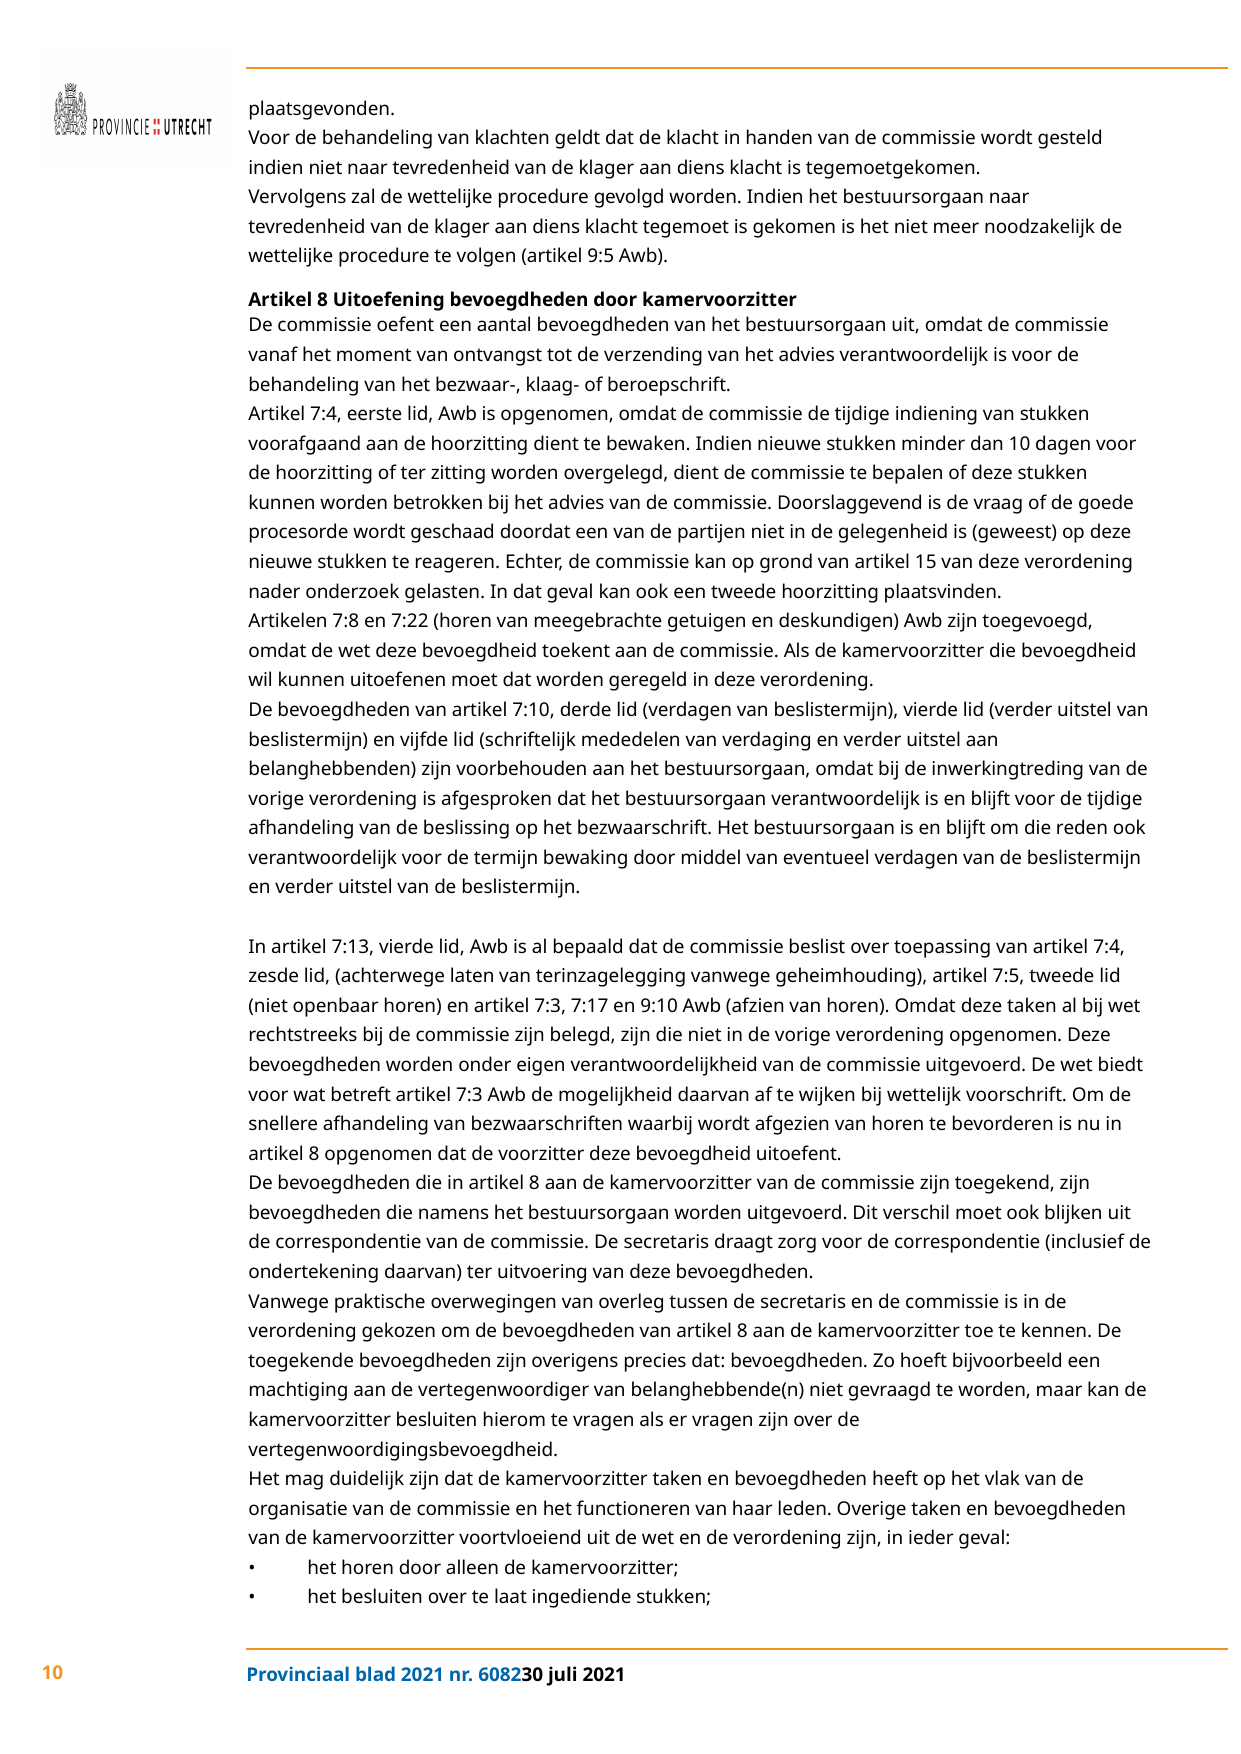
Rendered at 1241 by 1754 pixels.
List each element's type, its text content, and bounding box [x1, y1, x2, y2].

list het horen door alleen de kamervoorzitter; [248, 1554, 1152, 1580]
text plaatsgevonden. [248, 95, 1152, 121]
text Voor de behandeling van klachten geldt dat de klacht in handen van de commissie wordt gesteld indien niet naar tevredenheid van de klager aan diens klacht is tegemoetgekomen. [248, 124, 1152, 180]
text Vervolgens zal de wettelijke procedure gevolgd worden. Indien het bestuursorgaan naar tevredenheid van de klager aan diens klacht tegemoet is gekomen is het niet meer noodzakelijk de wettelijke procedure te volgen (artikel 9:5 Awb). [248, 183, 1152, 268]
text Artikel 8 Uitoefening bevoegdheden door kamervoorzitter [248, 286, 1152, 312]
text Artikel 7:4, eerste lid, Awb is opgenomen, omdat de commissie de tijdige indiening van stukken voorafgaand aan de hoorzitting dient te bewaken. Indien nieuwe stukken minder dan 10 dagen voor de hoorzitting of ter zitting worden overgelegd, dient de commissie te bepalen of deze stukken kunnen worden betrokken bij het advies van de commissie. Doorslaggevend is de vraag of de goede procesorde wordt geschaad doordat een van de partijen niet in de gelegenheid is (geweest) op deze nieuwe stukken te reageren. Echter, de commissie kan op grond van artikel 15 van deze verordening nader onderzoek gelasten. In dat geval kan ook een tweede hoorzitting plaatsvinden. [248, 400, 1152, 603]
list het besluiten over te laat ingediende stukken; [248, 1584, 1152, 1609]
text Het mag duidelijk zijn dat de kamervoorzitter taken en bevoegdheden heeft op het vlak van de organisatie van de commissie en het functioneren van haar leden. Overige taken en bevoegdheden van de kamervoorzitter voortvloeiend uit de wet en de verordening zijn, in ieder geval: [248, 1465, 1152, 1550]
text De bevoegdheden van artikel 7:10, derde lid (verdagen van beslistermijn), vierde lid (verder uitstel van beslistermijn) en vijfde lid (schriftelijk mededelen van verdaging en verder uitstel aan belanghebbenden) zijn voorbehouden aan het bestuursorgaan, omdat bij de inwerkingtreding van de vorige verordening is afgesproken dat het bestuursorgaan verantwoordelijk is en blijft voor de tijdige afhandeling van de beslissing op het bezwaarschrift. Het bestuursorgaan is en blijft om die reden ook verantwoordelijk voor de termijn bewaking door middel van eventueel verdagen van de beslistermijn en verder uitstel van de beslistermijn. [248, 696, 1152, 899]
text Artikelen 7:8 en 7:22 (horen van meegebrachte getuigen en deskundigen) Awb zijn toegevoegd, omdat de wet deze bevoegdheid toekent aan de commissie. Als de kamervoorzitter die bevoegdheid wil kunnen uitoefenen moet dat worden geregeld in deze verordening. [248, 607, 1152, 692]
picture [41, 47, 231, 172]
text De bevoegdheden die in artikel 8 aan de kamervoorzitter van de commissie zijn toegekend, zijn bevoegdheden die namens het bestuursorgaan worden uitgevoerd. Dit verschil moet ook blijken uit de correspondentie van de commissie. De secretaris draagt zorg voor de correspondentie (inclusief de ondertekening daarvan) ter uitvoering van deze bevoegdheden. [248, 1169, 1152, 1284]
text In artikel 7:13, vierde lid, Awb is al bepaald dat de commissie beslist over toepassing van artikel 7:4, zesde lid, (achterwege laten van terinzagelegging vanwege geheimhouding), artikel 7:5, tweede lid (niet openbaar horen) en artikel 7:3, 7:17 en 9:10 Awb (afzien van horen). Omdat deze taken al bij wet rechtstreeks bij de commissie zijn belegd, zijn die niet in de vorige verordening opgenomen. Deze bevoegdheden worden onder eigen verantwoordelijkheid van de commissie uitgevoerd. De wet biedt voor wat betreft artikel 7:3 Awb de mogelijkheid daarvan af te wijken bij wettelijk voorschrift. Om de snellere afhandeling van bezwaarschriften waarbij wordt afgezien van horen te bevorderen is nu in artikel 8 opgenomen dat de voorzitter deze bevoegdheid uitoefent. [248, 933, 1152, 1166]
text De commissie oefent een aantal bevoegdheden van het bestuursorgaan uit, omdat de commissie vanaf het moment van ontvangst tot de verzending van het advies verantwoordelijk is voor de behandeling van het bezwaar-, klaag- of beroepschrift. [248, 312, 1152, 396]
text Vanwege praktische overwegingen van overleg tussen de secretaris en de commissie is in de verordening gekozen om de bevoegdheden van artikel 8 aan de kamervoorzitter toe te kennen. De toegekende bevoegdheden zijn overigens precies dat: bevoegdheden. Zo hoeft bijvoorbeeld een machtiging aan de vertegenwoordiger van belanghebbende(n) niet gevraagd te worden, maar kan de kamervoorzitter besluiten hierom te vragen als er vragen zijn over de vertegenwoordigingsbevoegdheid. [248, 1288, 1152, 1461]
